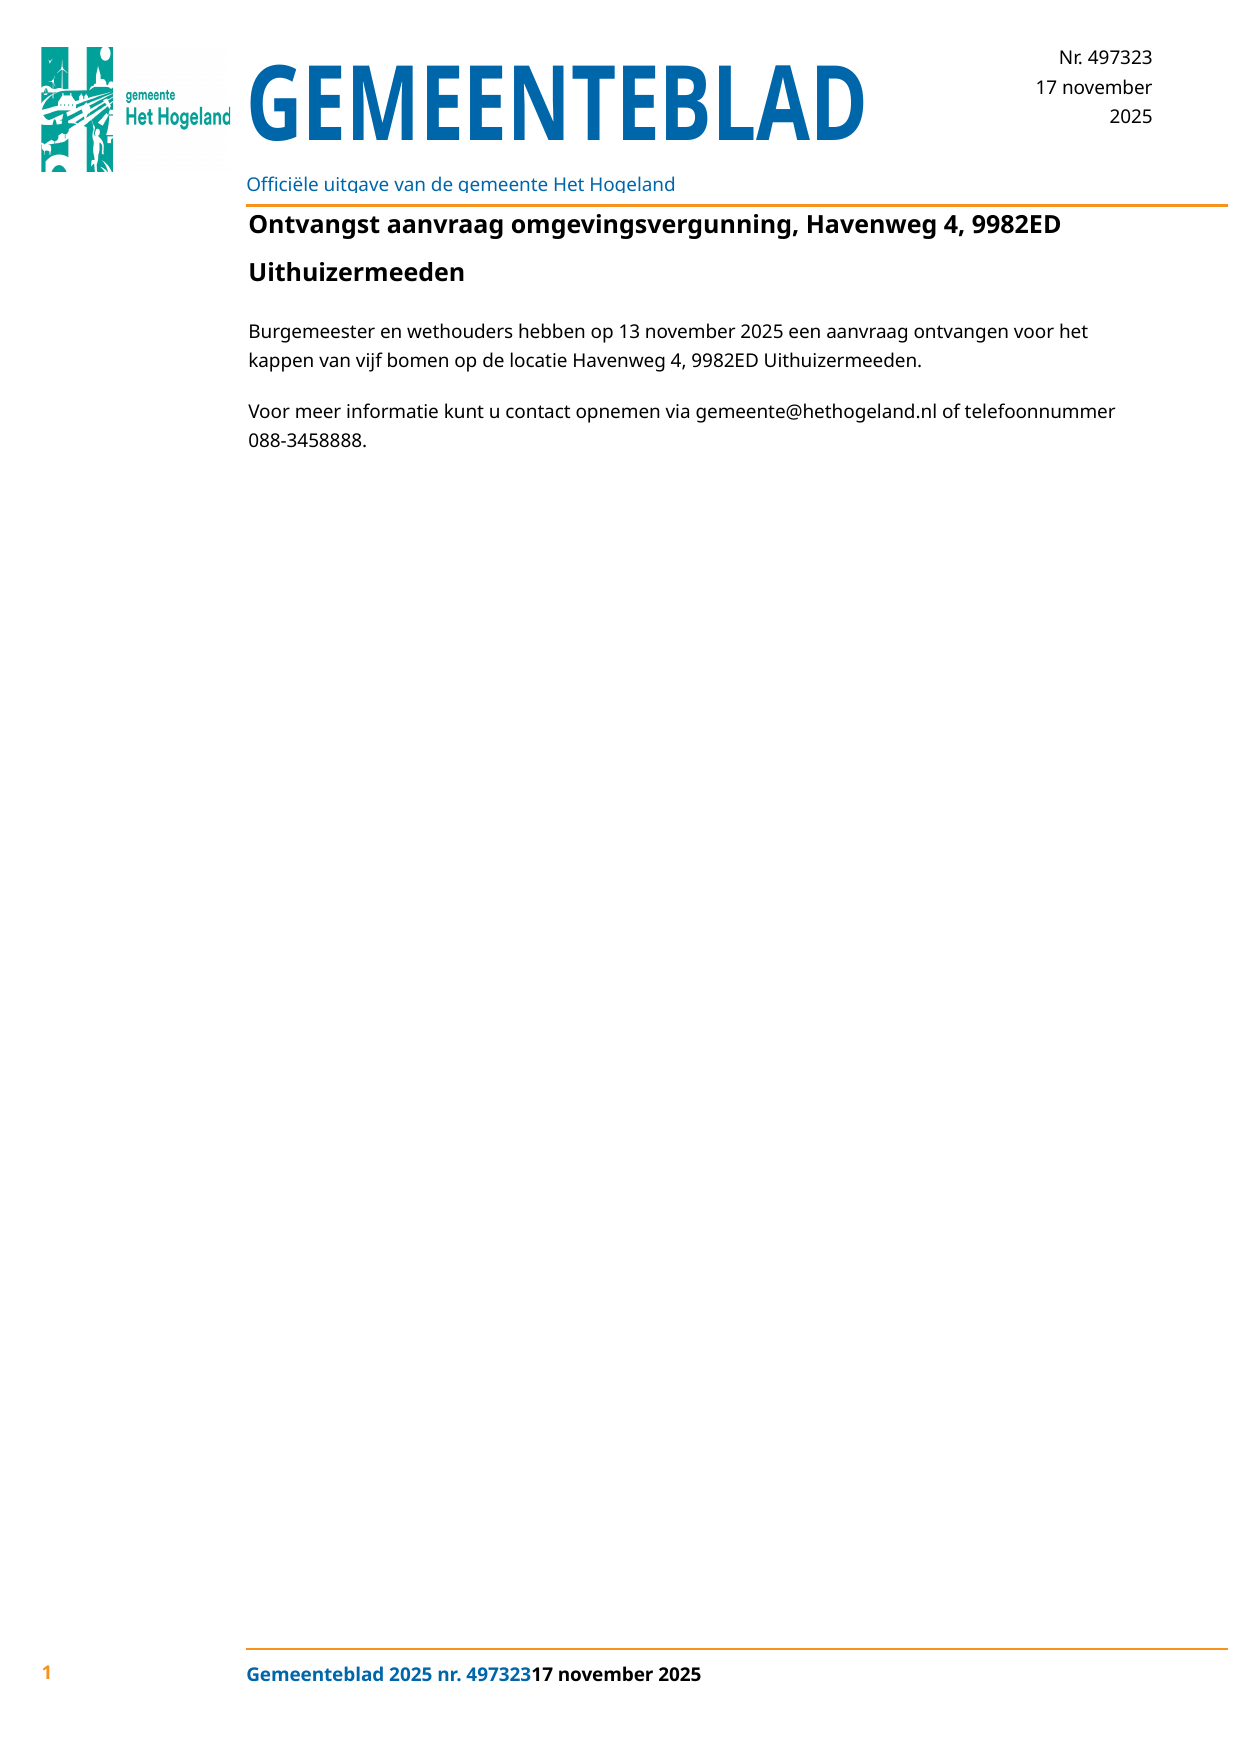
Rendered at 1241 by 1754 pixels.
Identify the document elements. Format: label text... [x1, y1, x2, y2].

text Voor meer informatie kunt u contact opnemen via gemeente@hethogeland.nl of telefoonnummer 088-3458888. [248, 398, 1152, 453]
text Ontvangst aanvraag omgevingsvergunning, Havenweg 4, 9982ED Uithuizermeeden [248, 207, 1152, 288]
picture [41, 47, 231, 172]
text Burgemeester en wethouders hebben op 13 november 2025 een aanvraag ontvangen voor het kappen van vijf bomen op de locatie Havenweg 4, 9982ED Uithuizermeeden. [248, 318, 1152, 373]
